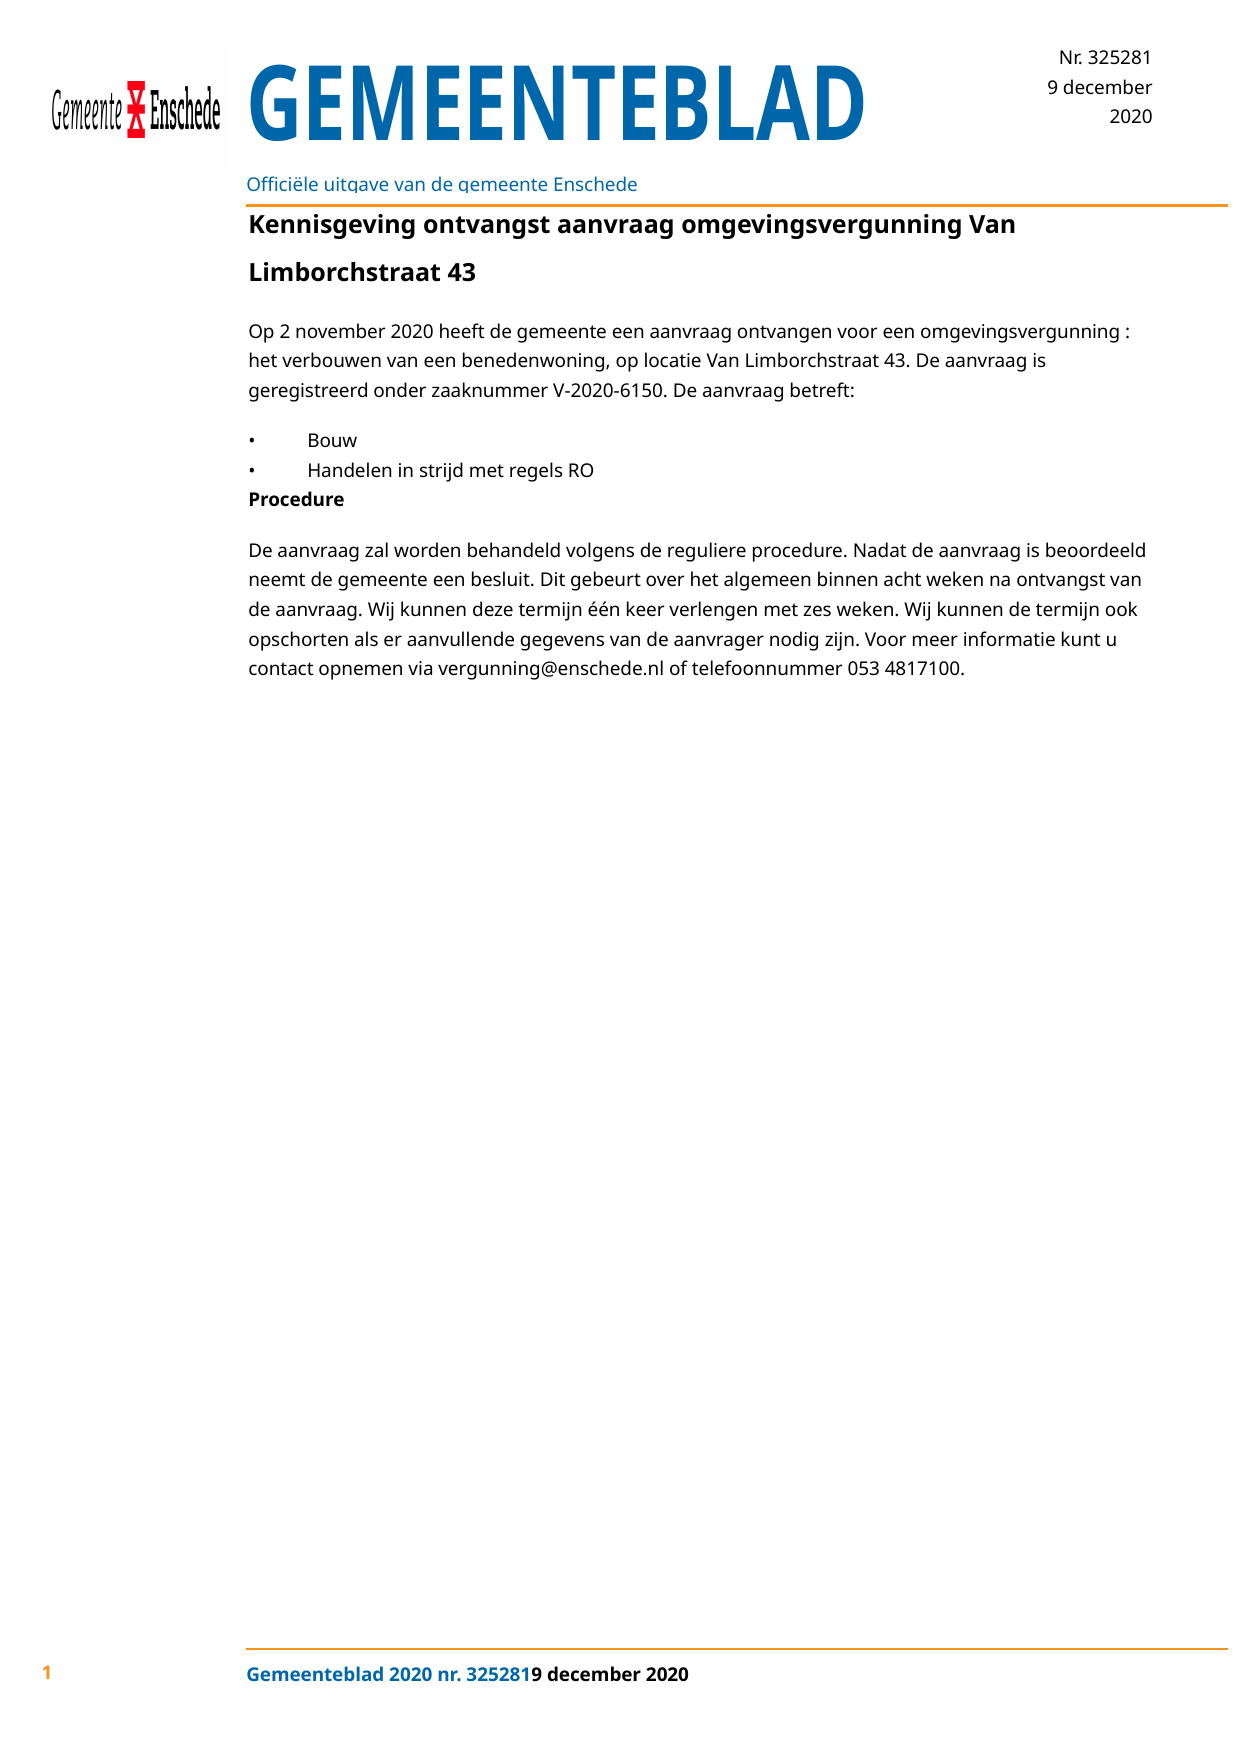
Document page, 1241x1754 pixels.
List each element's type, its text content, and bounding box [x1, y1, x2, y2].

list Bouw [248, 427, 1152, 453]
text De aanvraag zal worden behandeld volgens de reguliere procedure. Nadat de aanvraag is beoordeeld neemt de gemeente een besluit. Dit gebeurt over het algemeen binnen acht weken na ontvangst van de aanvraag. Wij kunnen deze termijn één keer verlengen met zes weken. Wij kunnen de termijn ook opschorten als er aanvullende gegevens van de aanvrager nodig zijn. Voor meer informatie kunt u contact opnemen via vergunning@enschede.nl of telefoonnummer 053 4817100. [248, 537, 1152, 681]
list Handelen in strijd met regels RO [248, 457, 1152, 483]
text Op 2 november 2020 heeft de gemeente een aanvraag ontvangen voor een omgevingsvergunning : het verbouwen van een benedenwoning, op locatie Van Limborchstraat 43. De aanvraag is geregistreerd onder zaaknummer V-2020-6150. De aanvraag betreft: [248, 318, 1152, 403]
text Procedure [248, 487, 1152, 512]
text Kennisgeving ontvangst aanvraag omgevingsvergunning Van Limborchstraat 43 [248, 207, 1152, 288]
picture [41, 47, 231, 172]
